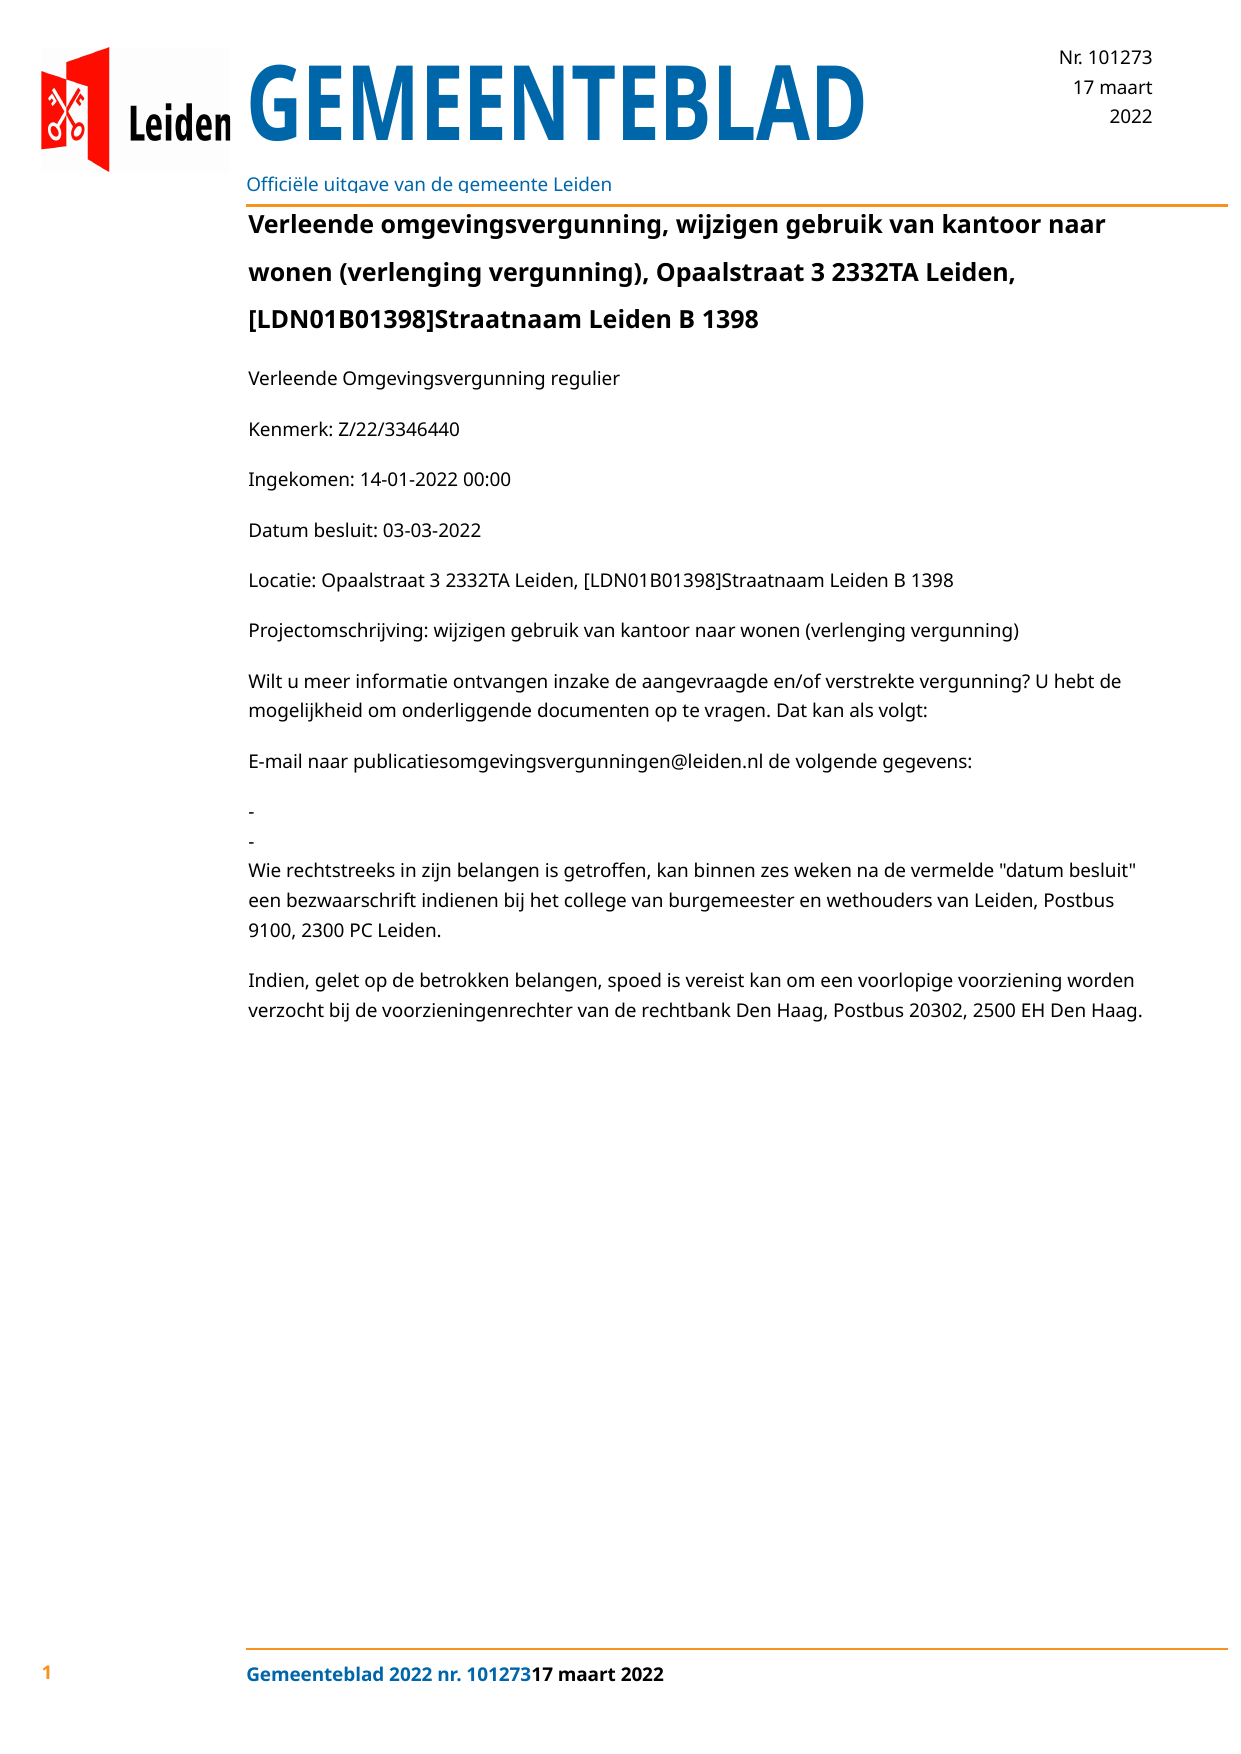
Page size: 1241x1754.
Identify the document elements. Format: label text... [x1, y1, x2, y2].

text Locatie: Opaalstraat 3 2332TA Leiden, [LDN01B01398]Straatnaam Leiden B 1398 [248, 567, 1152, 593]
picture [41, 47, 231, 172]
text Projectomschrijving: wijzigen gebruik van kantoor naar wonen (verlenging vergunning) [248, 618, 1152, 643]
text Indien, gelet op de betrokken belangen, spoed is vereist kan om een voorlopige voorziening worden verzocht bij de voorzieningenrechter van de rechtbank Den Haag, Postbus 20302, 2500 EH Den Haag. [248, 967, 1152, 1022]
text E-mail naar publicatiesomgevingsvergunningen@leiden.nl de volgende gegevens: [248, 748, 1152, 774]
text Verleende Omgevingsvergunning regulier [248, 366, 1152, 391]
text Wie rechtstreeks in zijn belangen is getroffen, kan binnen zes weken na de vermelde "datum besluit" een bezwaarschrift indienen bij het college van burgemeester en wethouders van Leiden, Postbus 9100, 2300 PC Leiden. [248, 858, 1152, 942]
text Datum besluit: 03-03-2022 [248, 517, 1152, 542]
text Ingekomen: 14-01-2022 00:00 [248, 466, 1152, 492]
text Wilt u meer informatie ontvangen inzake de aangevraagde en/of verstrekte vergunning? U hebt de mogelijkheid om onderliggende documenten op te vragen. Dat kan als volgt: [248, 668, 1152, 723]
text Verleende omgevingsvergunning, wijzigen gebruik van kantoor naar wonen (verlenging vergunning), Opaalstraat 3 2332TA Leiden, [LDN01B01398]Straatnaam Leiden B 1398 [248, 207, 1152, 336]
text Kenmerk: Z/22/3346440 [248, 416, 1152, 442]
